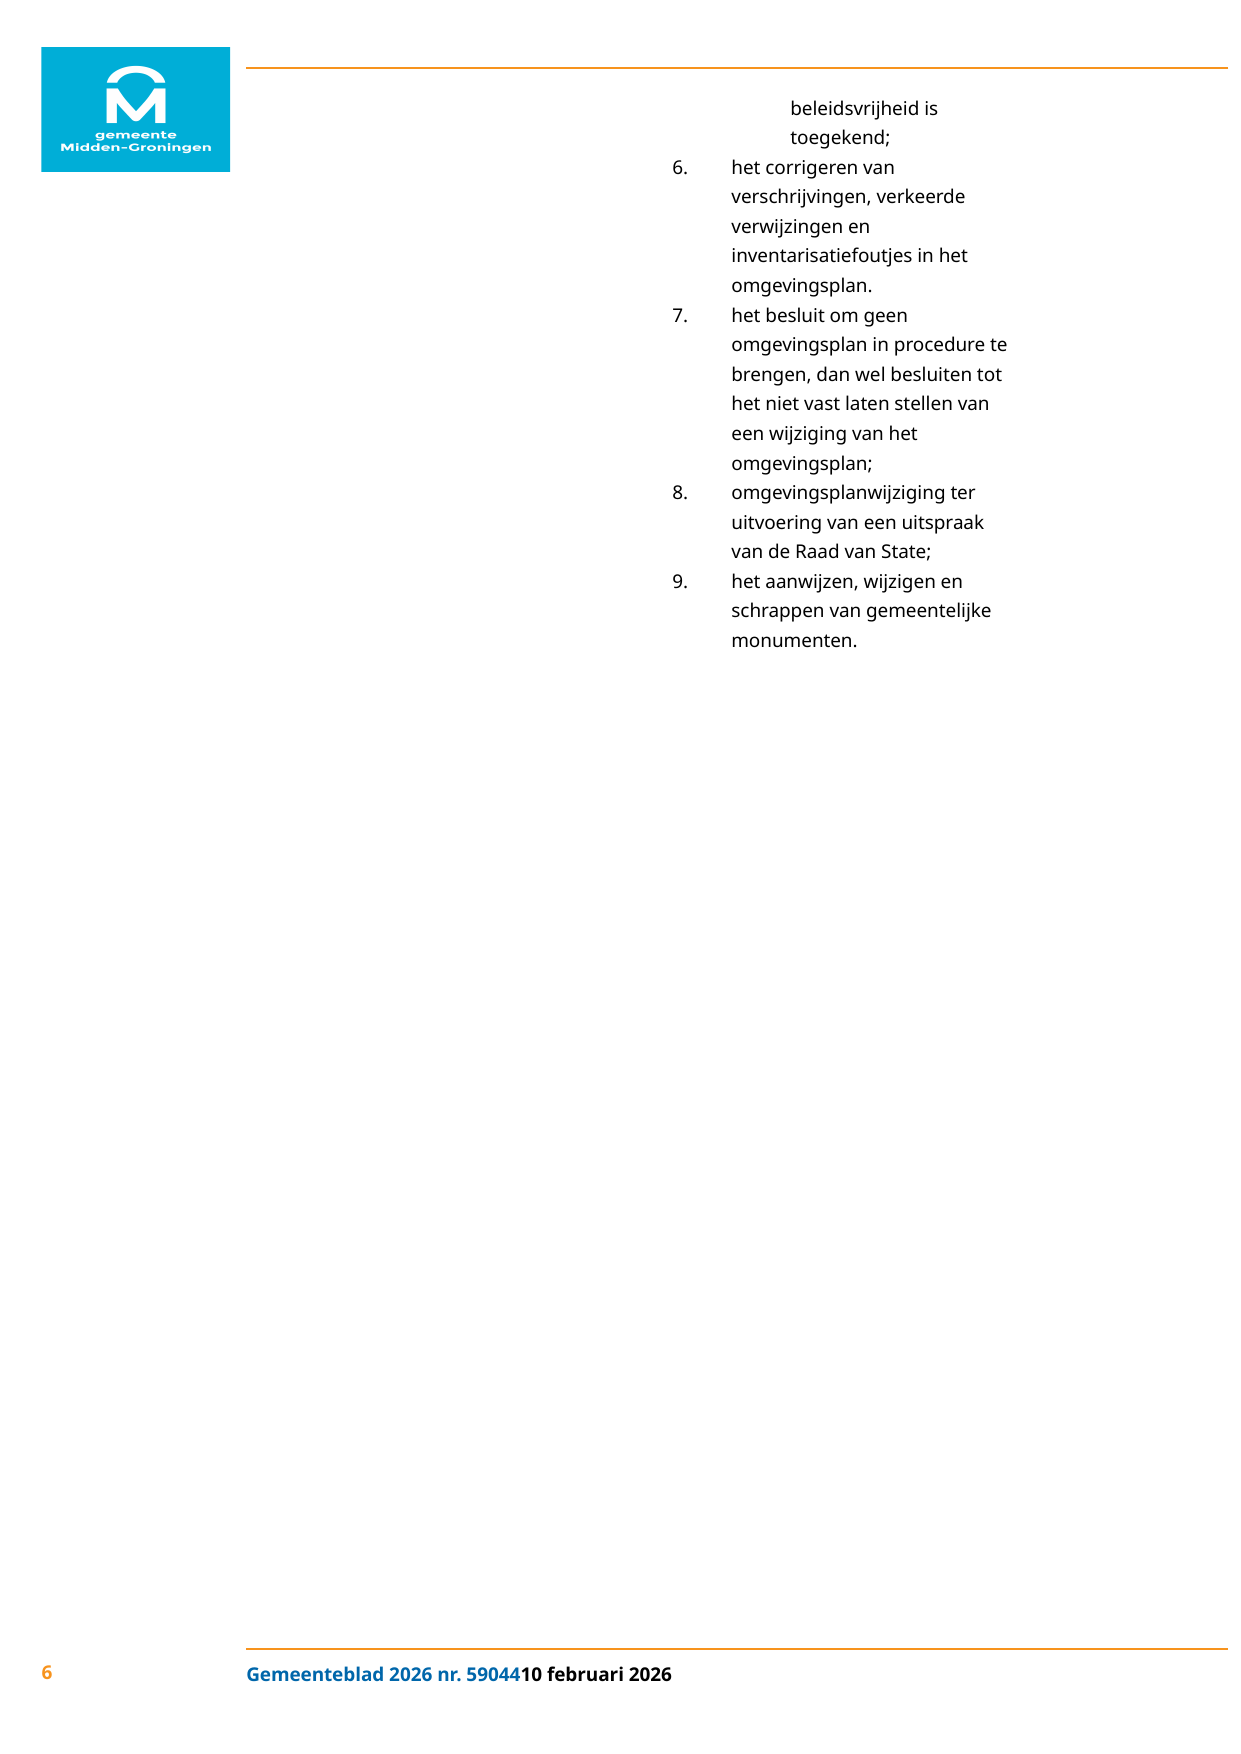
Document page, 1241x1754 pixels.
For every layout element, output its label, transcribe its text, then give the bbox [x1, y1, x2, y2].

picture [108, 66, 164, 82]
table_cell [389, 95, 531, 653]
table_cell [531, 95, 672, 653]
picture [184, 146, 190, 153]
table_cell [248, 95, 389, 653]
picture [107, 89, 165, 122]
table_cell [1010, 95, 1152, 653]
table_cell beleidsvrijheid is toegekend; het corrigeren van verschrijvingen, verkeerde verwijzingen en inventarisatiefoutjes in het omgevingsplan. het besluit om geen omgevingsplan in procedure te brengen, dan wel besluiten tot het niet vast laten stellen van een wijziging van het omgevingsplan; omgevingsplanwijziging ter uitvoering van een uitspraak van de Raad van State; het aanwijzen, wijzigen en schrappen van gemeentelijke monumenten. [672, 95, 1010, 653]
